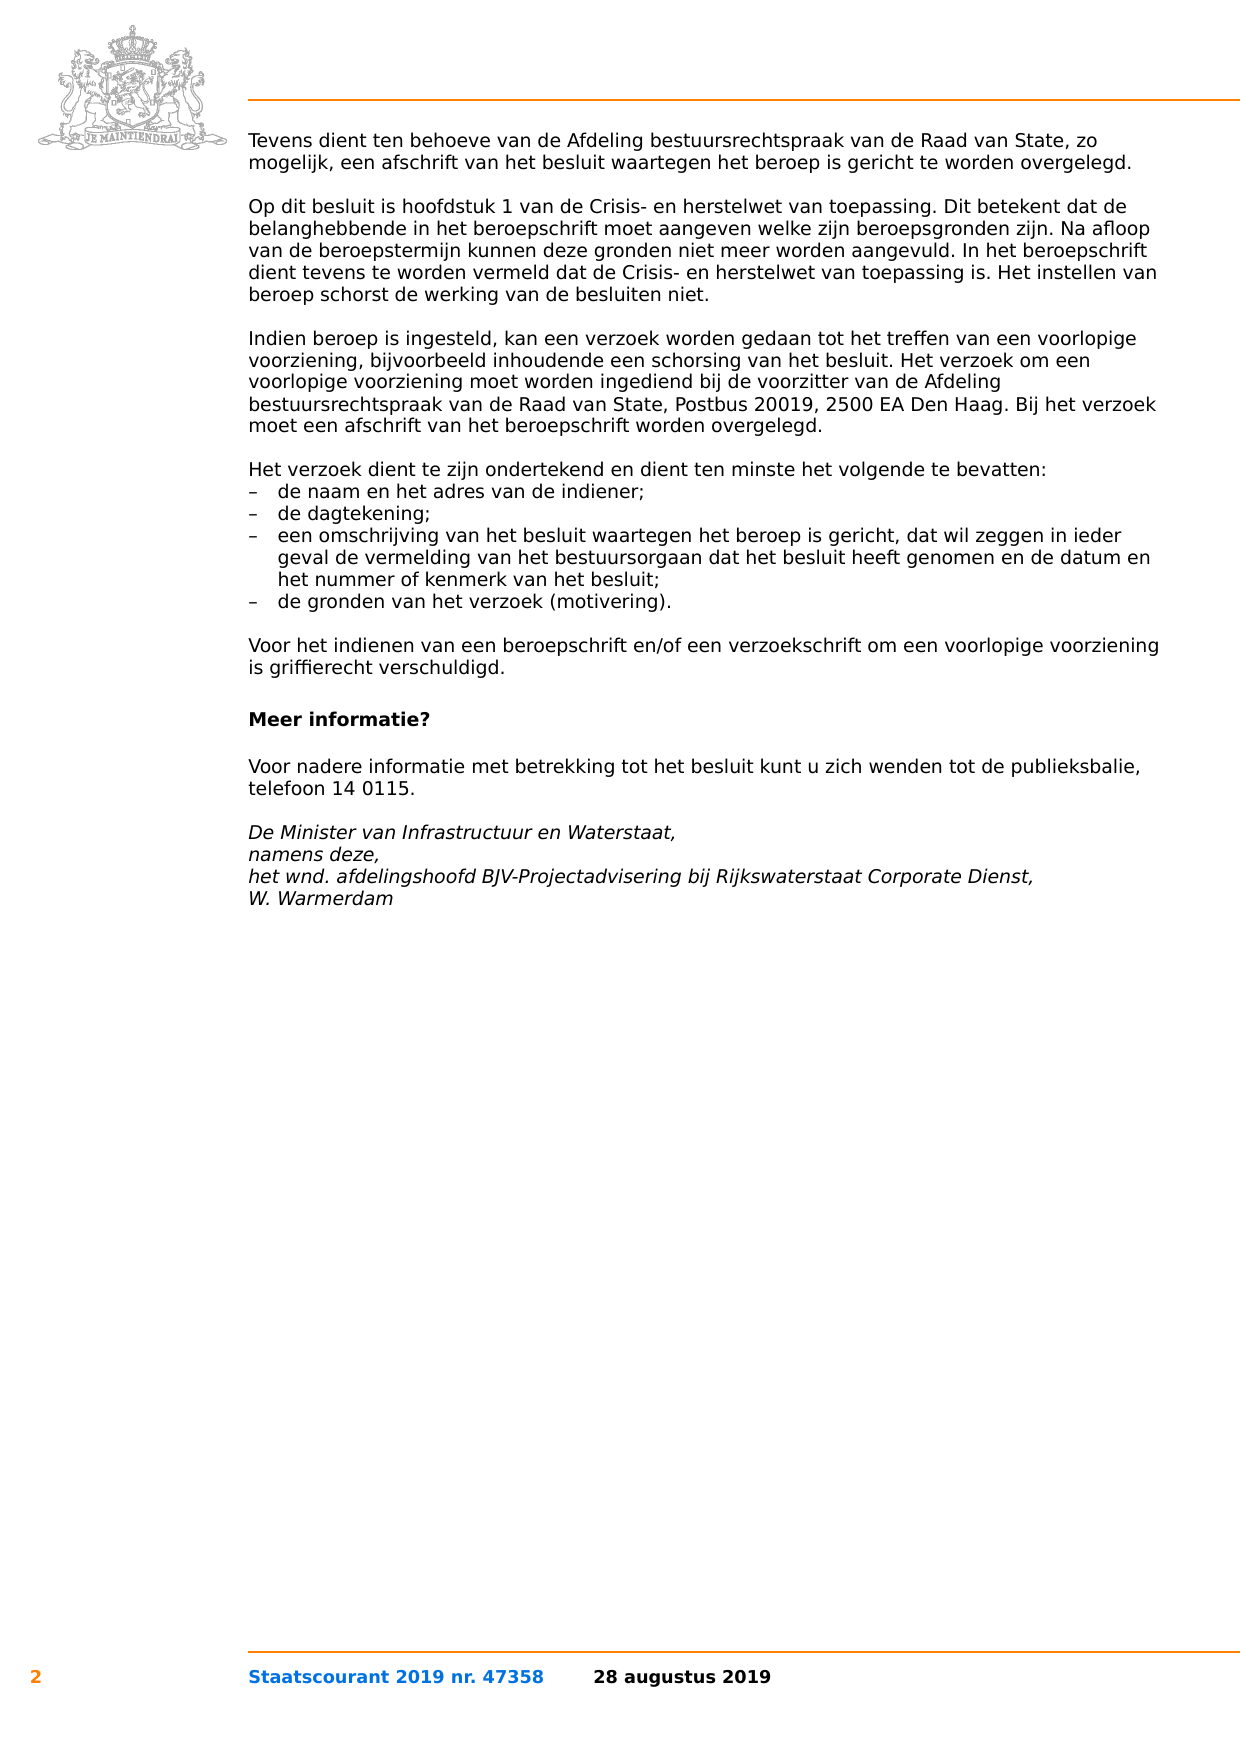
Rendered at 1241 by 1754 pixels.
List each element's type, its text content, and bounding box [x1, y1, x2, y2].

picture [38, 25, 227, 150]
text – de dagtekening; [248, 503, 1163, 525]
text – een omschrijving van het besluit waartegen het beroep is gericht, dat wil zeggen in ieder geval de vermelding van het bestuursorgaan dat het besluit heeft genomen en de datum en het nummer of kenmerk van het besluit; [248, 525, 1163, 591]
text – de gronden van het verzoek (motivering). [248, 591, 1163, 613]
text De Minister van Infrastructuur en Waterstaat, namens deze, het wnd. afdelingshoofd BJV-Projectadvisering bij Rijkswaterstaat Corporate Dienst, W. Warmerdam [248, 822, 1163, 910]
text Voor het indienen van een beroepschrift en/of een verzoekschrift om een voorlopige voorziening is griffierecht verschuldigd. [248, 635, 1163, 679]
subtitle Meer informatie? [248, 709, 1163, 731]
text Op dit besluit is hoofdstuk 1 van de Crisis- en herstelwet van toepassing. Dit betekent dat de belanghebbende in het beroepschrift moet aangeven welke zijn beroepsgronden zijn. Na afloop van de beroepstermijn kunnen deze gronden niet meer worden aangevuld. In het beroepschrift dient tevens te worden vermeld dat de Crisis- en herstelwet van toepassing is. Het instellen van beroep schorst de werking van de besluiten niet. [248, 196, 1163, 306]
text – de naam en het adres van de indiener; [248, 481, 1163, 503]
text Indien beroep is ingesteld, kan een verzoek worden gedaan tot het treffen van een voorlopige voorziening, bijvoorbeeld inhoudende een schorsing van het besluit. Het verzoek om een voorlopige voorziening moet worden ingediend bij de voorzitter van de Afdeling bestuursrechtspraak van de Raad van State, Postbus 20019, 2500 EA Den Haag. Bij het verzoek moet een afschrift van het beroepschrift worden overgelegd. [248, 327, 1163, 437]
text Voor nadere informatie met betrekking tot het besluit kunt u zich wenden tot de publieksbalie, telefoon 14 0115. [248, 756, 1163, 800]
text Het verzoek dient te zijn ondertekend en dient ten minste het volgende te bevatten: [248, 459, 1163, 481]
text Tevens dient ten behoeve van de Afdeling bestuursrechtspraak van de Raad van State, zo mogelijk, een afschrift van het besluit waartegen het beroep is gericht te worden overgelegd. [248, 130, 1163, 174]
